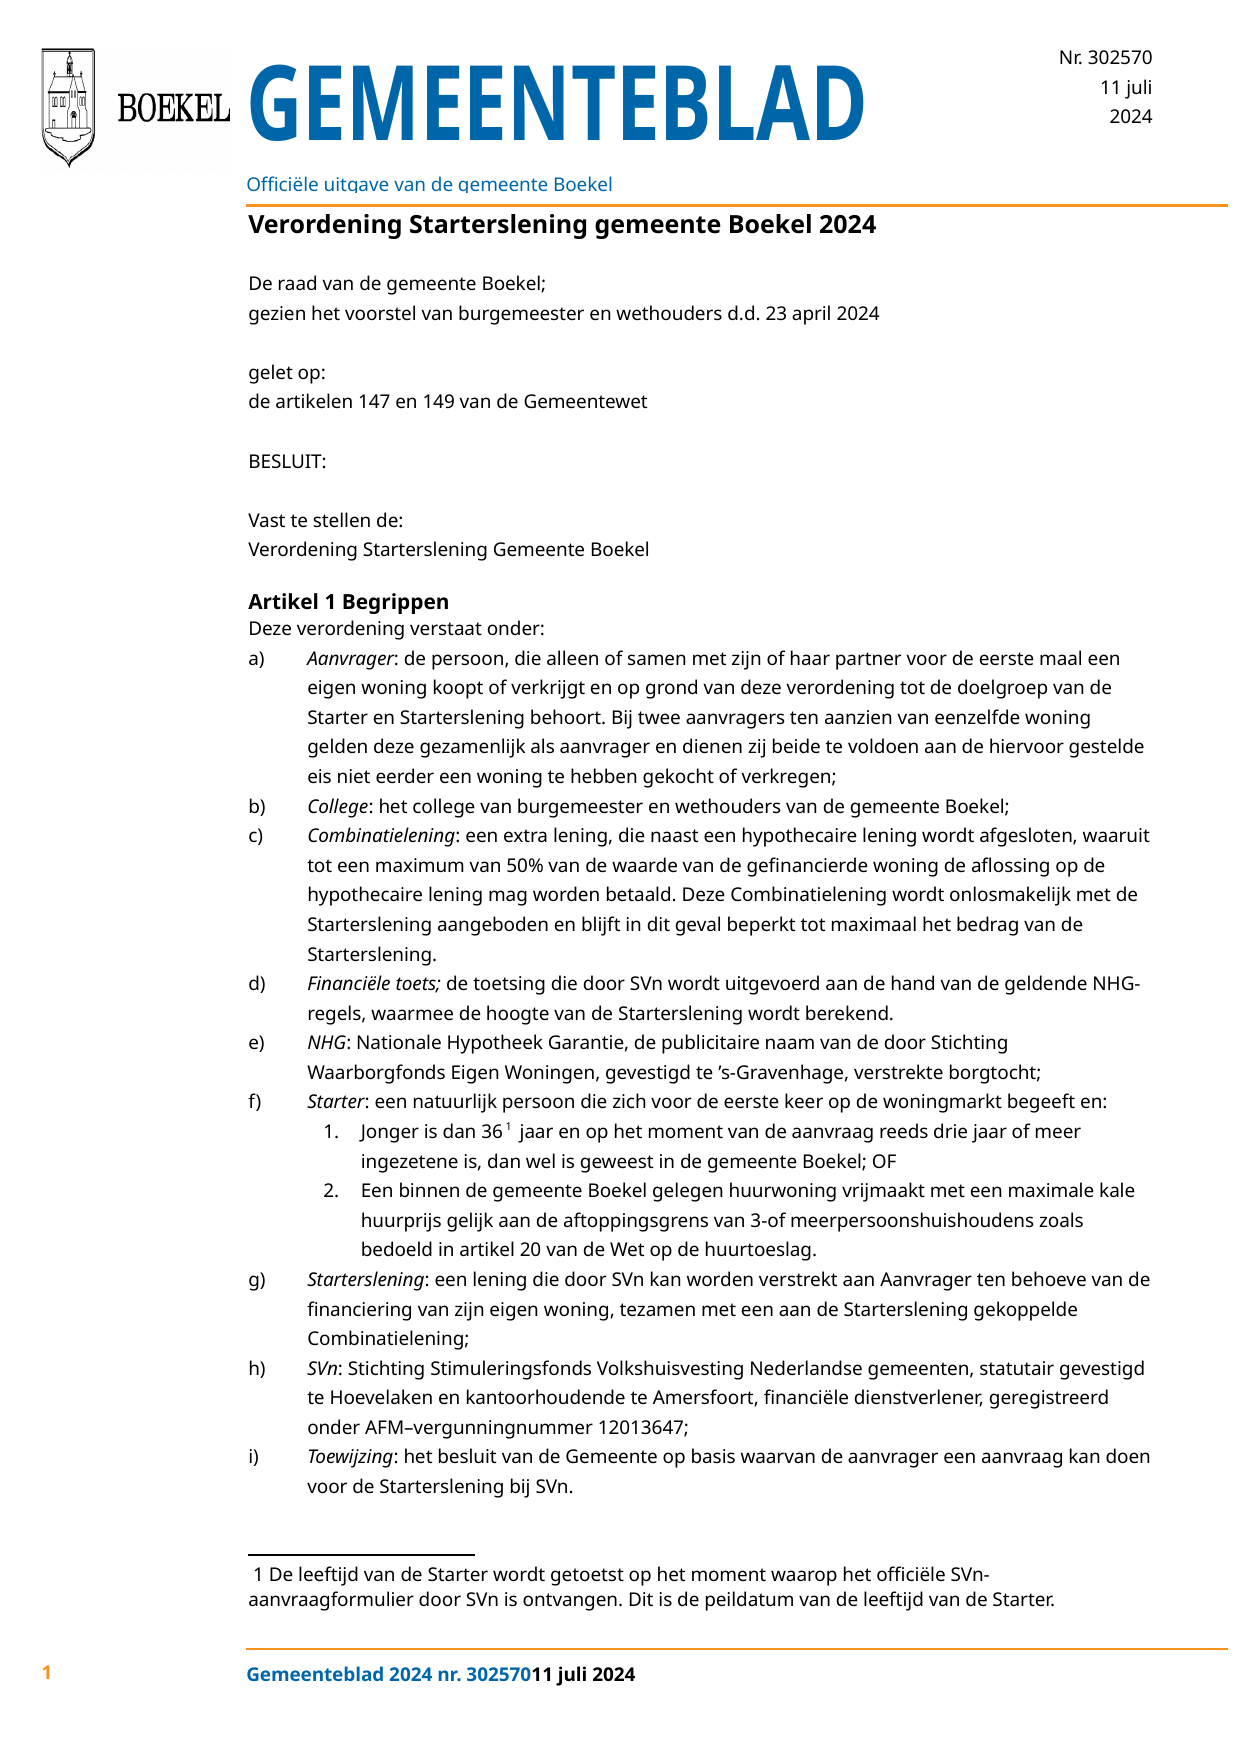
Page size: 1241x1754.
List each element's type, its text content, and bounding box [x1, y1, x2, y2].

list De leeftijd van de Starter wordt getoetst op het moment waarop het officiële SVn-aanvraagformulier door SVn is ontvangen. Dit is de peildatum van de leeftijd van de Starter. [248, 1561, 1152, 1612]
list NHG: Nationale Hypotheek Garantie, de publicitaire naam van de door Stichting Waarborgfonds Eigen Woningen, gevestigd te ’s-Gravenhage, verstrekte borgtocht; [248, 1029, 1152, 1085]
list Financiële toets; de toetsing die door SVn wordt uitgevoerd aan de hand van de geldende NHG-regels, waarmee de hoogte van de Starterslening wordt berekend. [248, 970, 1152, 1026]
text Artikel 1 Begrippen [248, 587, 1152, 615]
text Verordening Starterslening gemeente Boekel 2024 [248, 207, 1152, 241]
text Deze verordening verstaat onder: [248, 615, 1152, 641]
text De raad van de gemeente Boekel; [248, 270, 1152, 296]
list Jonger is dan 36 jaar en op het moment van de aanvraag reeds drie jaar of meer ingezetene is, dan wel is geweest in de gemeente Boekel; OF [323, 1118, 1152, 1174]
picture [41, 47, 231, 172]
list Combinatielening: een extra lening, die naast een hypothecaire lening wordt afgesloten, waaruit tot een maximum van 50% van de waarde van de gefinancierde woning de aflossing op de hypothecaire lening mag worden betaald. Deze Combinatielening wordt onlosmakelijk met de Starterslening aangeboden en blijft in dit geval beperkt tot maximaal het bedrag van de Starterslening. [248, 822, 1152, 967]
text de artikelen 147 en 149 van de Gemeentewet [248, 389, 1152, 414]
list Starter: een natuurlijk persoon die zich voor de eerste keer op de woningmarkt begeeft en: [248, 1089, 1152, 1114]
text BESLUIT: [248, 448, 1152, 473]
list Starterslening: een lening die door SVn kan worden verstrekt aan Aanvrager ten behoeve van de financiering van zijn eigen woning, tezamen met een aan de Starterslening gekoppelde Combinatielening; [248, 1266, 1152, 1351]
text Verordening Starterslening Gemeente Boekel [248, 537, 1152, 562]
list Aanvrager: de persoon, die alleen of samen met zijn of haar partner voor de eerste maal een eigen woning koopt of verkrijgt en op grond van deze verordening tot de doelgroep van de Starter en Starterslening behoort. Bij twee aanvragers ten aanzien van eenzelfde woning gelden deze gezamenlijk als aanvrager en dienen zij beide te voldoen aan de hiervoor gestelde eis niet eerder een woning te hebben gekocht of verkregen; [248, 645, 1152, 789]
list College: het college van burgemeester en wethouders van de gemeente Boekel; [248, 793, 1152, 819]
list SVn: Stichting Stimuleringsfonds Volkshuisvesting Nederlandse gemeenten, statutair gevestigd te Hoevelaken en kantoorhoudende te Amersfoort, financiële dienstverlener, geregistreerd onder AFM–vergunningnummer 12013647; [248, 1355, 1152, 1440]
text Vast te stellen de: [248, 507, 1152, 533]
text gezien het voorstel van burgemeester en wethouders d.d. 23 april 2024 [248, 300, 1152, 326]
list Een binnen de gemeente Boekel gelegen huurwoning vrijmaakt met een maximale kale huurprijs gelijk aan de aftoppingsgrens van 3-of meerpersoonshuishoudens zoals bedoeld in artikel 20 van de Wet op de huurtoeslag. [323, 1177, 1152, 1262]
list Toewijzing: het besluit van de Gemeente op basis waarvan de aanvrager een aanvraag kan doen voor de Starterslening bij SVn. [248, 1444, 1152, 1499]
text gelet op: [248, 359, 1152, 385]
